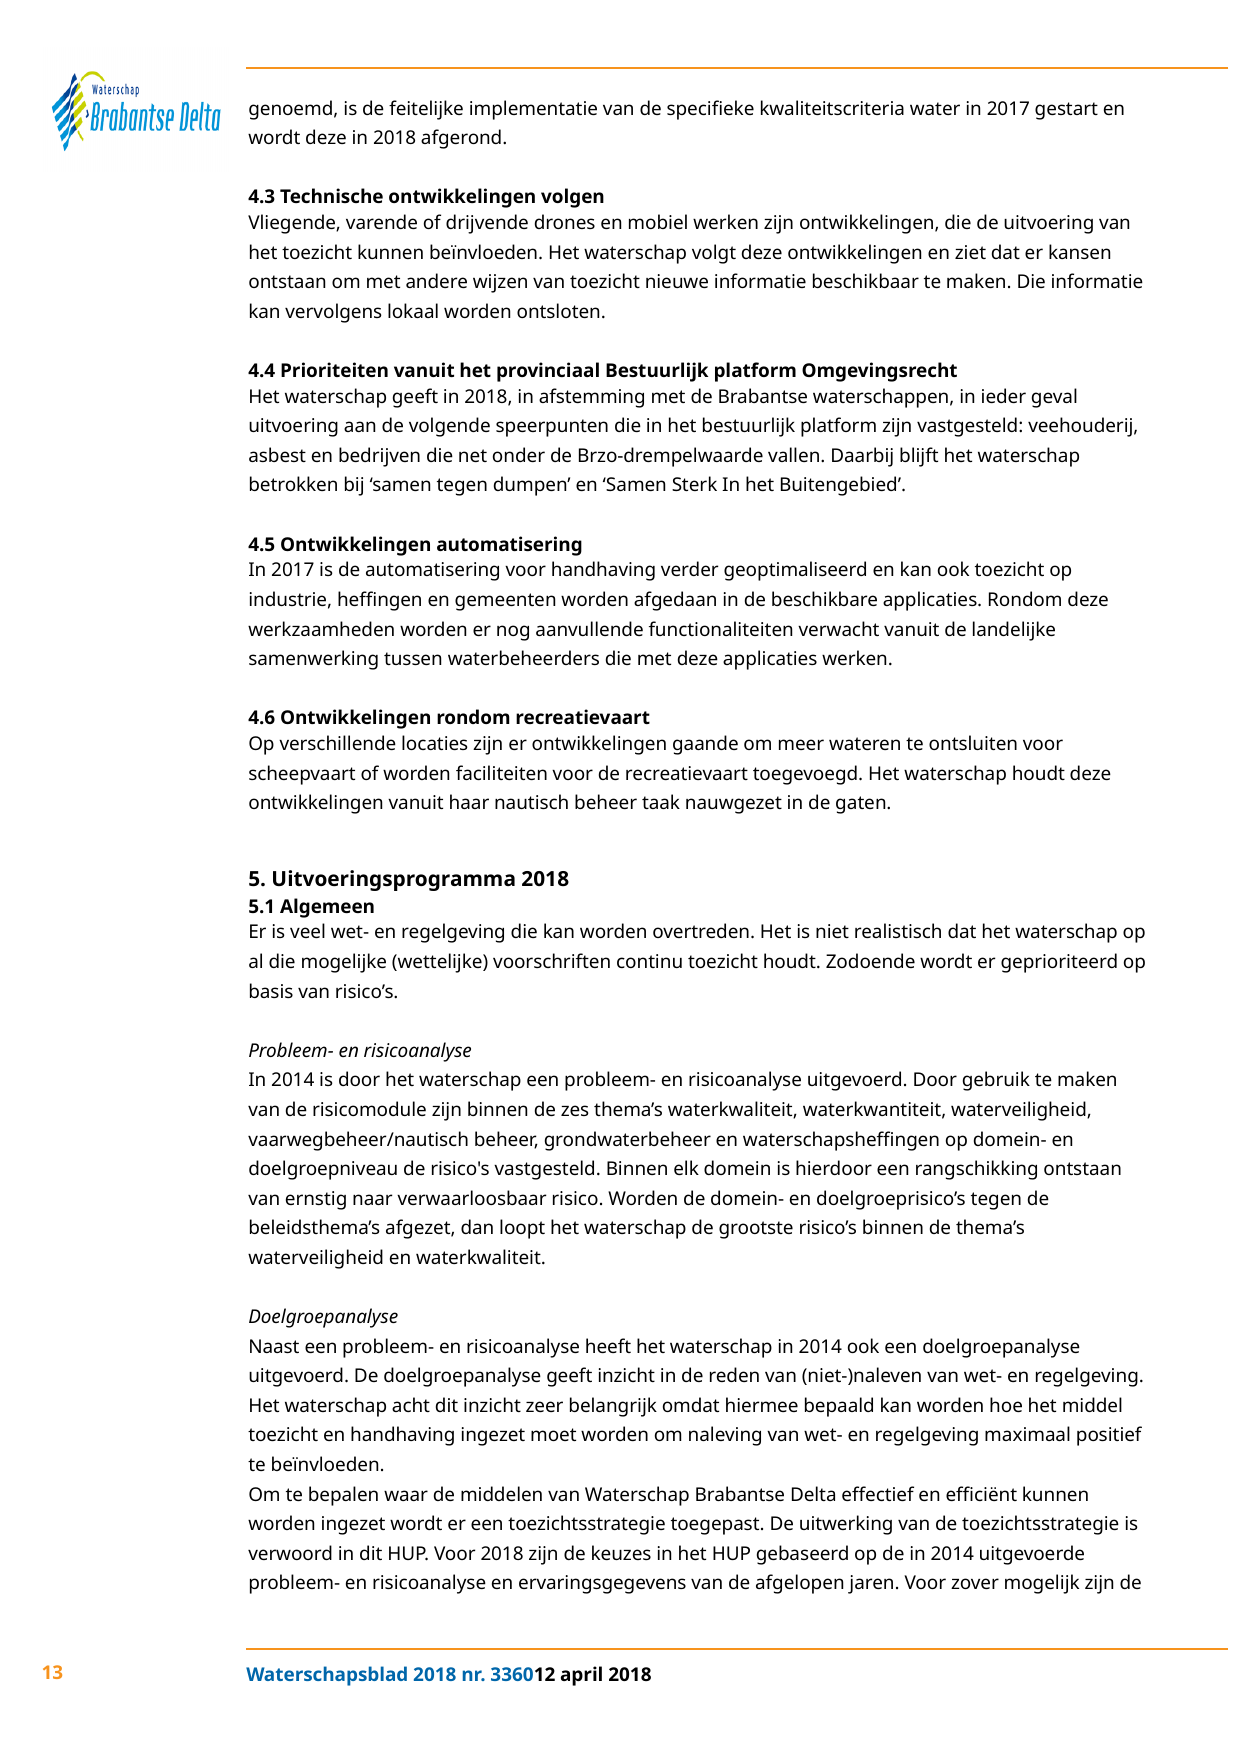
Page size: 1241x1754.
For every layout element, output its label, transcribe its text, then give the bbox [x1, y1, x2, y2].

picture [41, 47, 231, 172]
text Probleem- en risicoanalyse [248, 1037, 1152, 1063]
text Het waterschap geeft in 2018, in afstemming met de Brabantse waterschappen, in ieder geval uitvoering aan de volgende speerpunten die in het bestuurlijk platform zijn vastgesteld: veehouderij, asbest en bedrijven die net onder de Brzo-drempelwaarde vallen. Daarbij blijft het waterschap betrokken bij ‘samen tegen dumpen’ en ‘Samen Sterk In het Buitengebied’. [248, 383, 1152, 497]
text Op verschillende locaties zijn er ontwikkelingen gaande om meer wateren te ontsluiten voor scheepvaart of worden faciliteiten voor de recreatievaart toegevoegd. Het waterschap houdt deze ontwikkelingen vanuit haar nautisch beheer taak nauwgezet in de gaten. [248, 730, 1152, 815]
text Naast een probleem- en risicoanalyse heeft het waterschap in 2014 ook een doelgroepanalyse uitgevoerd. De doelgroepanalyse geeft inzicht in de reden van (niet-)naleven van wet- en regelgeving. Het waterschap acht dit inzicht zeer belangrijk omdat hiermee bepaald kan worden hoe het middel toezicht en handhaving ingezet moet worden om naleving van wet- en regelgeving maximaal positief te beïnvloeden. [248, 1333, 1152, 1477]
text genoemd, is de feitelijke implementatie van de specifieke kwaliteitscriteria water in 2017 gestart en wordt deze in 2018 afgerond. [248, 95, 1152, 150]
text In 2014 is door het waterschap een probleem- en risicoanalyse uitgevoerd. Door gebruik te maken van de risicomodule zijn binnen de zes thema’s waterkwaliteit, waterkwantiteit, waterveiligheid, vaarwegbeheer/nautisch beheer, grondwaterbeheer en waterschapsheffingen op domein- en doelgroepniveau de risico's vastgesteld. Binnen elk domein is hierdoor een rangschikking ontstaan van ernstig naar verwaarloosbaar risico. Worden de domein- en doelgroeprisico’s tegen de beleidsthema’s afgezet, dan loopt het waterschap de grootste risico’s binnen de thema’s waterveiligheid en waterkwaliteit. [248, 1067, 1152, 1270]
text 4.5 Ontwikkelingen automatisering [248, 531, 1152, 557]
text Om te bepalen waar de middelen van Waterschap Brabantse Delta effectief en efficiënt kunnen worden ingezet wordt er een toezichtsstrategie toegepast. De uitwerking van de toezichtsstrategie is verwoord in dit HUP. Voor 2018 zijn de keuzes in het HUP gebaseerd op de in 2014 uitgevoerde probleem- en risicoanalyse en ervaringsgegevens van de afgelopen jaren. Voor zover mogelijk zijn de [248, 1481, 1152, 1595]
text Doelgroepanalyse [248, 1303, 1152, 1329]
text In 2017 is de automatisering voor handhaving verder geoptimaliseerd en kan ook toezicht op industrie, heffingen en gemeenten worden afgedaan in de beschikbare applicaties. Rondom deze werkzaamheden worden er nog aanvullende functionaliteiten verwacht vanuit de landelijke samenwerking tussen waterbeheerders die met deze applicaties werken. [248, 557, 1152, 671]
text 5. Uitvoeringsprogramma 2018 [248, 864, 1152, 893]
text Vliegende, varende of drijvende drones en mobiel werken zijn ontwikkelingen, die de uitvoering van het toezicht kunnen beïnvloeden. Het waterschap volgt deze ontwikkelingen en ziet dat er kansen ontstaan om met andere wijzen van toezicht nieuwe informatie beschikbaar te maken. Die informatie kan vervolgens lokaal worden ontsloten. [248, 209, 1152, 324]
text 4.3 Technische ontwikkelingen volgen [248, 183, 1152, 209]
text 5.1 Algemeen [248, 893, 1152, 919]
text 4.6 Ontwikkelingen rondom recreatievaart [248, 704, 1152, 730]
text Er is veel wet- en regelgeving die kan worden overtreden. Het is niet realistisch dat het waterschap op al die mogelijke (wettelijke) voorschriften continu toezicht houdt. Zodoende wordt er geprioriteerd op basis van risico’s. [248, 919, 1152, 1004]
text 4.4 Prioriteiten vanuit het provinciaal Bestuurlijk platform Omgevingsrecht [248, 357, 1152, 383]
